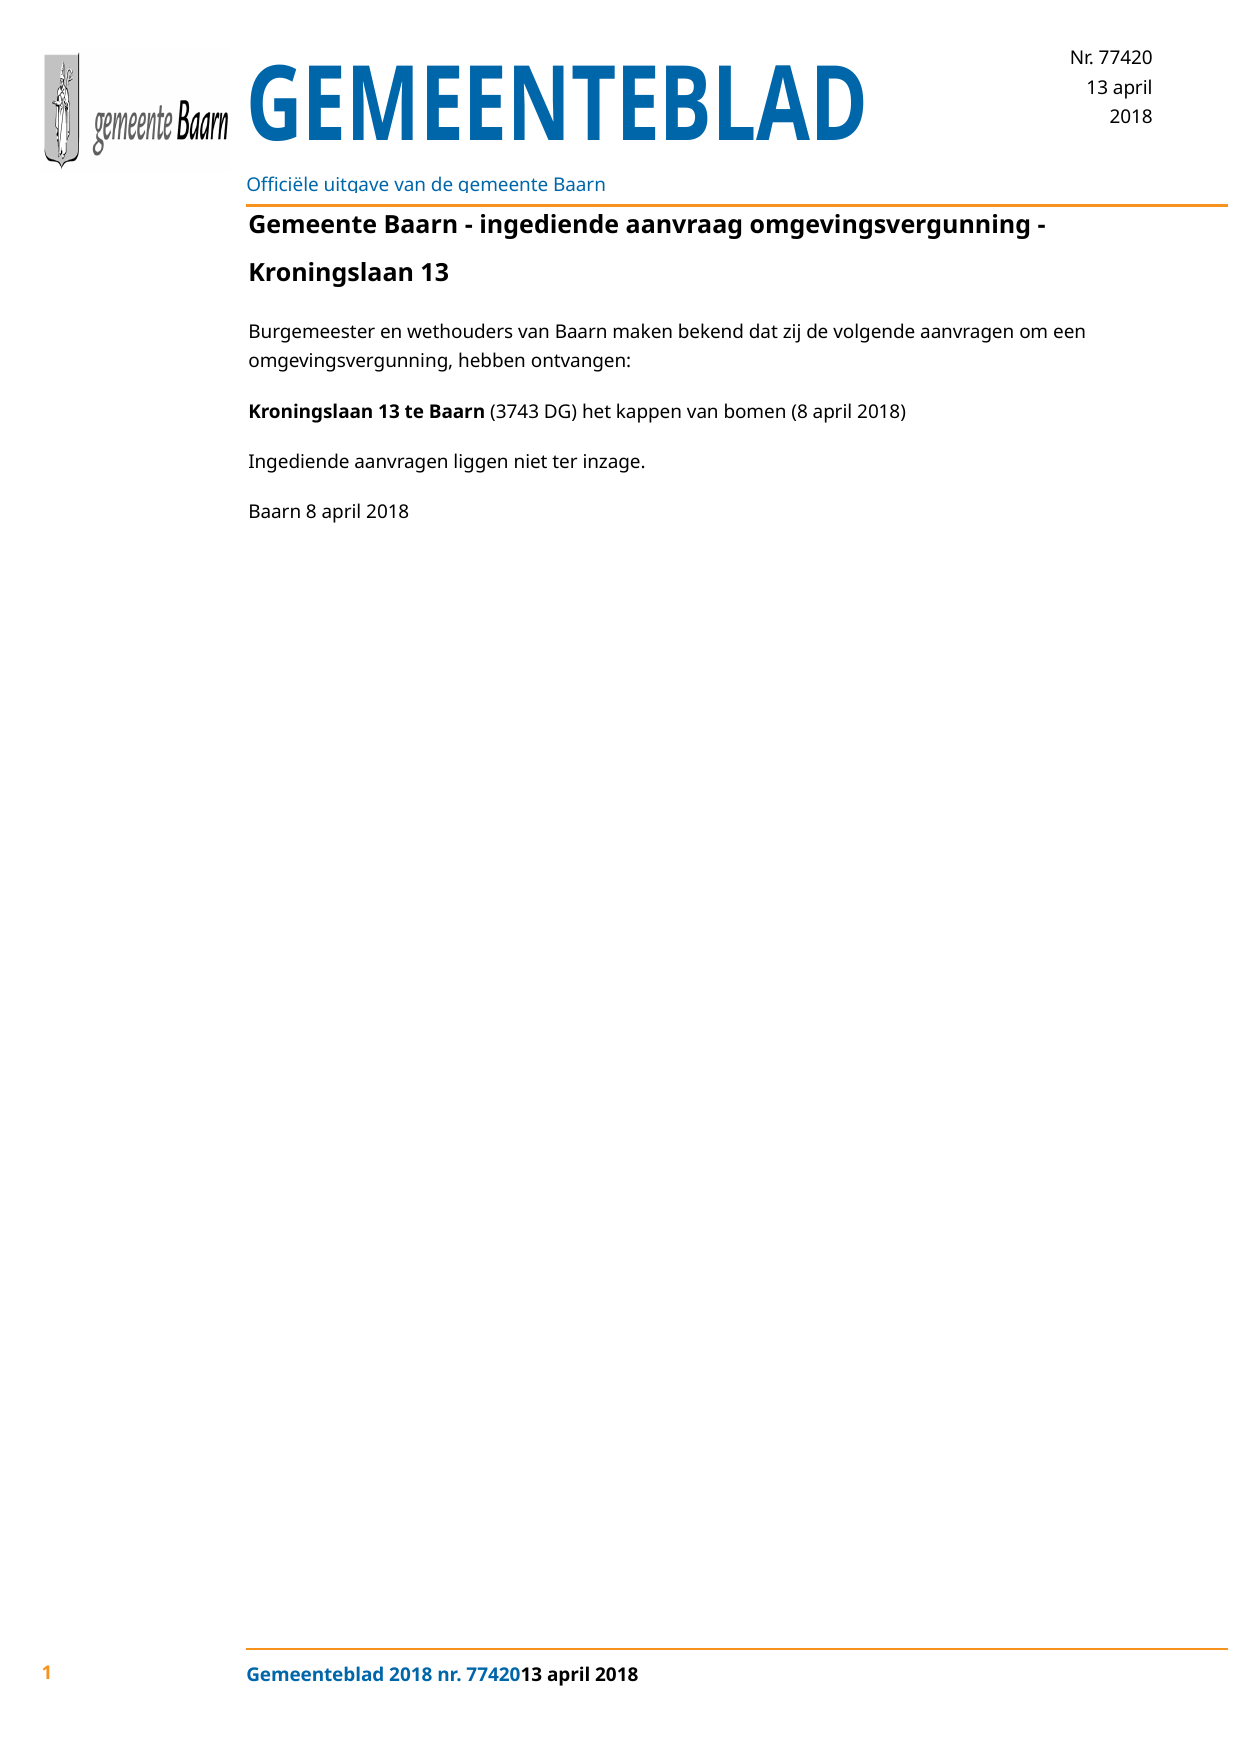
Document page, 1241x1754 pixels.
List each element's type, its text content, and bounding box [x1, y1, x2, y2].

text Gemeente Baarn - ingediende aanvraag omgevingsvergunning - Kroningslaan 13 [248, 207, 1152, 288]
text Kroningslaan 13 te Baarn (3743 DG) het kappen van bomen (8 april 2018) [248, 398, 1152, 424]
picture [41, 47, 231, 172]
text Baarn 8 april 2018 [248, 499, 1152, 524]
text Ingediende aanvragen liggen niet ter inzage. [248, 448, 1152, 474]
text Burgemeester en wethouders van Baarn maken bekend dat zij de volgende aanvragen om een omgevingsvergunning, hebben ontvangen: [248, 318, 1152, 373]
